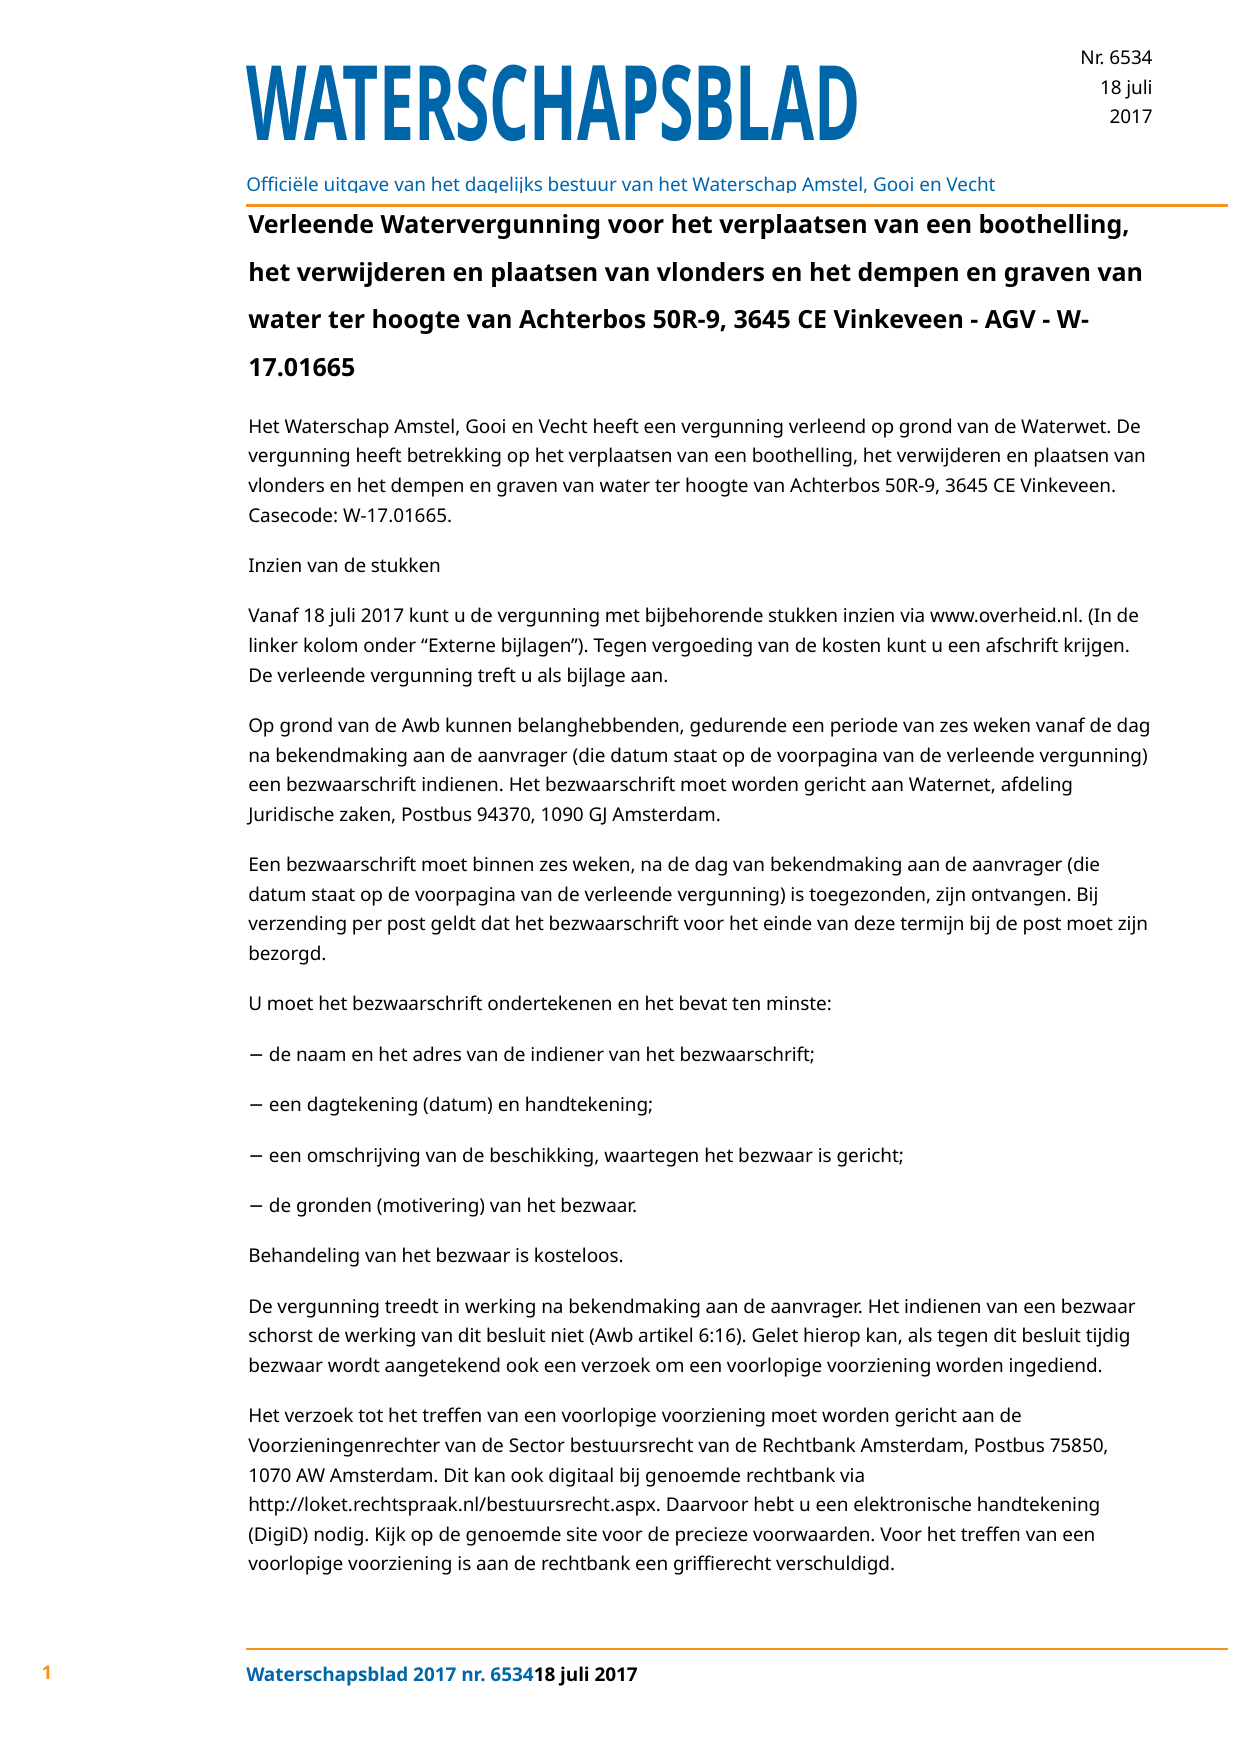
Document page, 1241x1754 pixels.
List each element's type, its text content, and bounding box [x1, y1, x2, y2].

text Inzien van de stukken [248, 552, 1152, 578]
text Behandeling van het bezwaar is kosteloos. [248, 1243, 1152, 1268]
text Het verzoek tot het treffen van een voorlopige voorziening moet worden gericht aan de Voorzieningenrechter van de Sector bestuursrecht van de Rechtbank Amsterdam, Postbus 75850, 1070 AW Amsterdam. Dit kan ook digitaal bij genoemde rechtbank via http://loket.rechtspraak.nl/bestuursrecht.aspx. Daarvoor hebt u een elektronische handtekening (DigiD) nodig. Kijk op de genoemde site voor de precieze voorwaarden. Voor het treffen van een voorlopige voorziening is aan de rechtbank een griffierecht verschuldigd. [248, 1403, 1152, 1576]
text Een bezwaarschrift moet binnen zes weken, na de dag van bekendmaking aan de aanvrager (die datum staat op de voorpagina van de verleende vergunning) is toegezonden, zijn ontvangen. Bij verzending per post geldt dat het bezwaarschrift voor het einde van deze termijn bij de post moet zijn bezorgd. [248, 851, 1152, 966]
text Vanaf 18 juli 2017 kunt u de vergunning met bijbehorende stukken inzien via www.overheid.nl. (In de linker kolom onder “Externe bijlagen”). Tegen vergoeding van de kosten kunt u een afschrift krijgen. De verleende vergunning treft u als bijlage aan. [248, 603, 1152, 688]
text Op grond van de Awb kunnen belanghebbenden, gedurende een periode van zes weken vanaf de dag na bekendmaking aan de aanvrager (die datum staat op de voorpagina van de verleende vergunning) een bezwaarschrift indienen. Het bezwaarschrift moet worden gericht aan Waternet, afdeling Juridische zaken, Postbus 94370, 1090 GJ Amsterdam. [248, 712, 1152, 827]
text De vergunning treedt in werking na bekendmaking aan de aanvrager. Het indienen van een bezwaar schorst de werking van dit besluit niet (Awb artikel 6:16). Gelet hierop kan, als tegen dit besluit tijdig bezwaar wordt aangetekend ook een verzoek om een voorlopige voorziening worden ingediend. [248, 1293, 1152, 1378]
text − de naam en het adres van de indiener van het bezwaarschrift; [248, 1041, 1152, 1067]
text U moet het bezwaarschrift ondertekenen en het bevat ten minste: [248, 991, 1152, 1016]
text − de gronden (motivering) van het bezwaar. [248, 1192, 1152, 1218]
text − een omschrijving van de beschikking, waartegen het bezwaar is gericht; [248, 1142, 1152, 1168]
picture [41, 47, 231, 172]
text − een dagtekening (datum) en handtekening; [248, 1091, 1152, 1117]
text Het Waterschap Amstel, Gooi en Vecht heeft een vergunning verleend op grond van de Waterwet. De vergunning heeft betrekking op het verplaatsen van een boothelling, het verwijderen en plaatsen van vlonders en het dempen en graven van water ter hoogte van Achterbos 50R-9, 3645 CE Vinkeveen. Casecode: W-17.01665. [248, 413, 1152, 528]
text Verleende Watervergunning voor het verplaatsen van een boothelling, het verwijderen en plaatsen van vlonders en het dempen en graven van water ter hoogte van Achterbos 50R-9, 3645 CE Vinkeveen - AGV - W-17.01665 [248, 207, 1152, 384]
